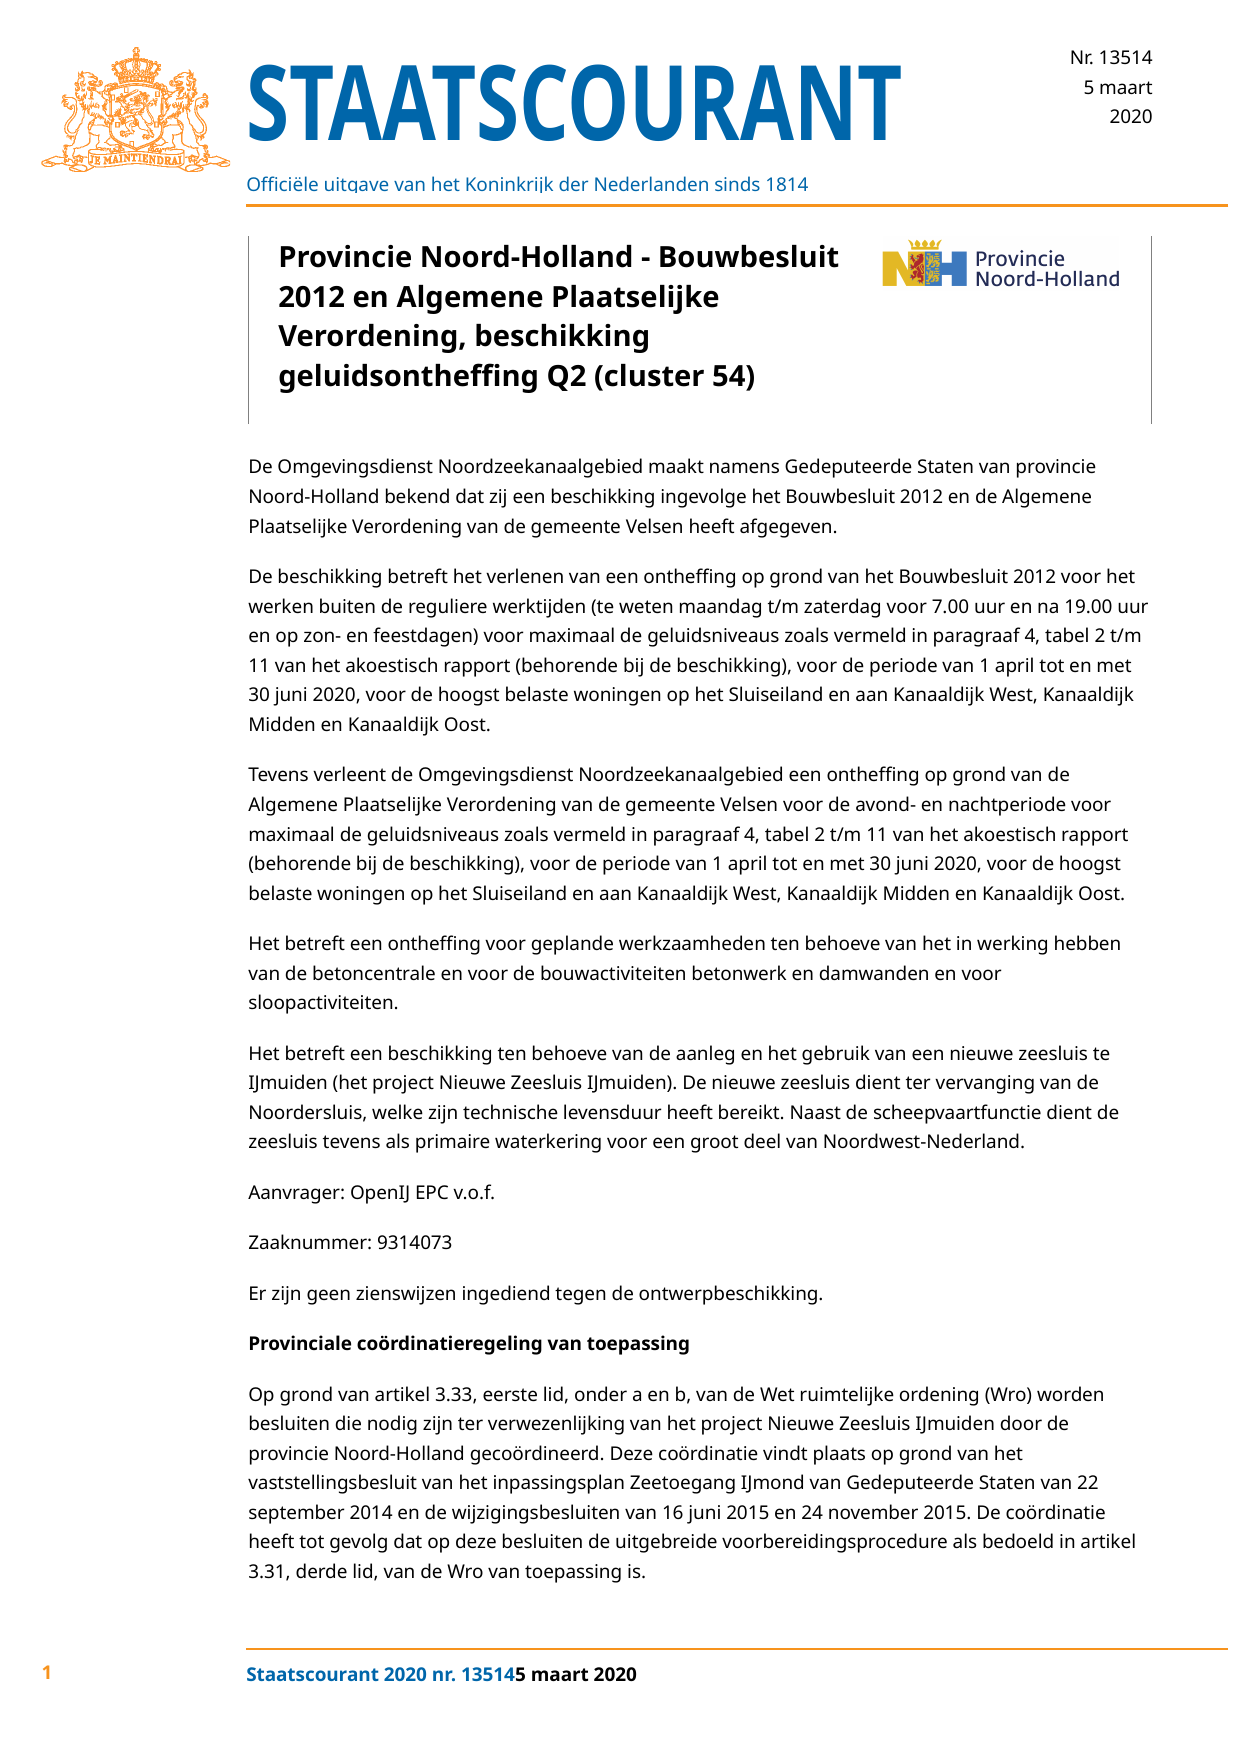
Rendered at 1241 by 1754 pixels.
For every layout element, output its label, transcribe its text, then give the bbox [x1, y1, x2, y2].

text Provinciale coördinatieregeling van toepassing [248, 1330, 1152, 1356]
text Het betreft een ontheffing voor geplande werkzaamheden ten behoeve van het in werking hebben van de betoncentrale en voor de bouwactiviteiten betonwerk en damwanden en voor sloopactiviteiten. [248, 930, 1152, 1015]
picture [41, 47, 231, 172]
text Tevens verleent de Omgevingsdienst Noordzeekanaalgebied een ontheffing op grond van de Algemene Plaatselijke Verordening van de gemeente Velsen voor de avond- en nachtperiode voor maximaal de geluidsniveaus zoals vermeld in paragraaf 4, tabel 2 t/m 11 van het akoestisch rapport (behorende bij de beschikking), voor de periode van 1 april tot en met 30 juni 2020, voor de hoogst belaste woningen op het Sluiseiland en aan Kanaaldijk West, Kanaaldijk Midden en Kanaaldijk Oost. [248, 762, 1152, 906]
text Het betreft een beschikking ten behoeve van de aanleg en het gebruik van een nieuwe zeesluis te IJmuiden (het project Nieuwe Zeesluis IJmuiden). De nieuwe zeesluis dient ter vervanging van de Noordersluis, welke zijn technische levensduur heeft bereikt. Naast de scheepvaartfunctie dient de zeesluis tevens als primaire waterkering voor een groot deel van Noordwest-Nederland. [248, 1040, 1152, 1154]
text De beschikking betreft het verlenen van een ontheffing op grond van het Bouwbesluit 2012 voor het werken buiten de reguliere werktijden (te weten maandag t/m zaterdag voor 7.00 uur en na 19.00 uur en op zon- en feestdagen) voor maximaal de geluidsniveaus zoals vermeld in paragraaf 4, tabel 2 t/m 11 van het akoestisch rapport (behorende bij de beschikking), voor de periode van 1 april tot en met 30 juni 2020, voor de hoogst belaste woningen op het Sluiseiland en aan Kanaaldijk West, Kanaaldijk Midden en Kanaaldijk Oost. [248, 563, 1152, 737]
text Er zijn geen zienswijzen ingediend tegen de ontwerpbeschikking. [248, 1280, 1152, 1306]
text De Omgevingsdienst Noordzeekanaalgebied maakt namens Gedeputeerde Staten van provincie Noord-Holland bekend dat zij een beschikking ingevolge het Bouwbesluit 2012 en de Algemene Plaatselijke Verordening van de gemeente Velsen heeft afgegeven. [248, 454, 1152, 538]
table_header [850, 236, 1151, 424]
table_header Provincie Noord-Holland - Bouwbesluit 2012 en Algemene Plaatselijke Verordening, beschikking geluidsontheffing Q2 (cluster 54) [249, 236, 850, 424]
text Aanvrager: OpenIJ EPC v.o.f. [248, 1179, 1152, 1205]
picture [882, 236, 1119, 291]
text Op grond van artikel 3.33, eerste lid, onder a en b, van de Wet ruimtelijke ordening (Wro) worden besluiten die nodig zijn ter verwezenlijking van het project Nieuwe Zeesluis IJmuiden door de provincie Noord-Holland gecoördineerd. Deze coördinatie vindt plaats op grond van het vaststellingsbesluit van het inpassingsplan Zeetoegang IJmond van Gedeputeerde Staten van 22 september 2014 en de wijzigingsbesluiten van 16 juni 2015 en 24 november 2015. De coördinatie heeft tot gevolg dat op deze besluiten de uitgebreide voorbereidingsprocedure als bedoeld in artikel 3.31, derde lid, van de Wro van toepassing is. [248, 1381, 1152, 1584]
text Zaaknummer: 9314073 [248, 1229, 1152, 1255]
